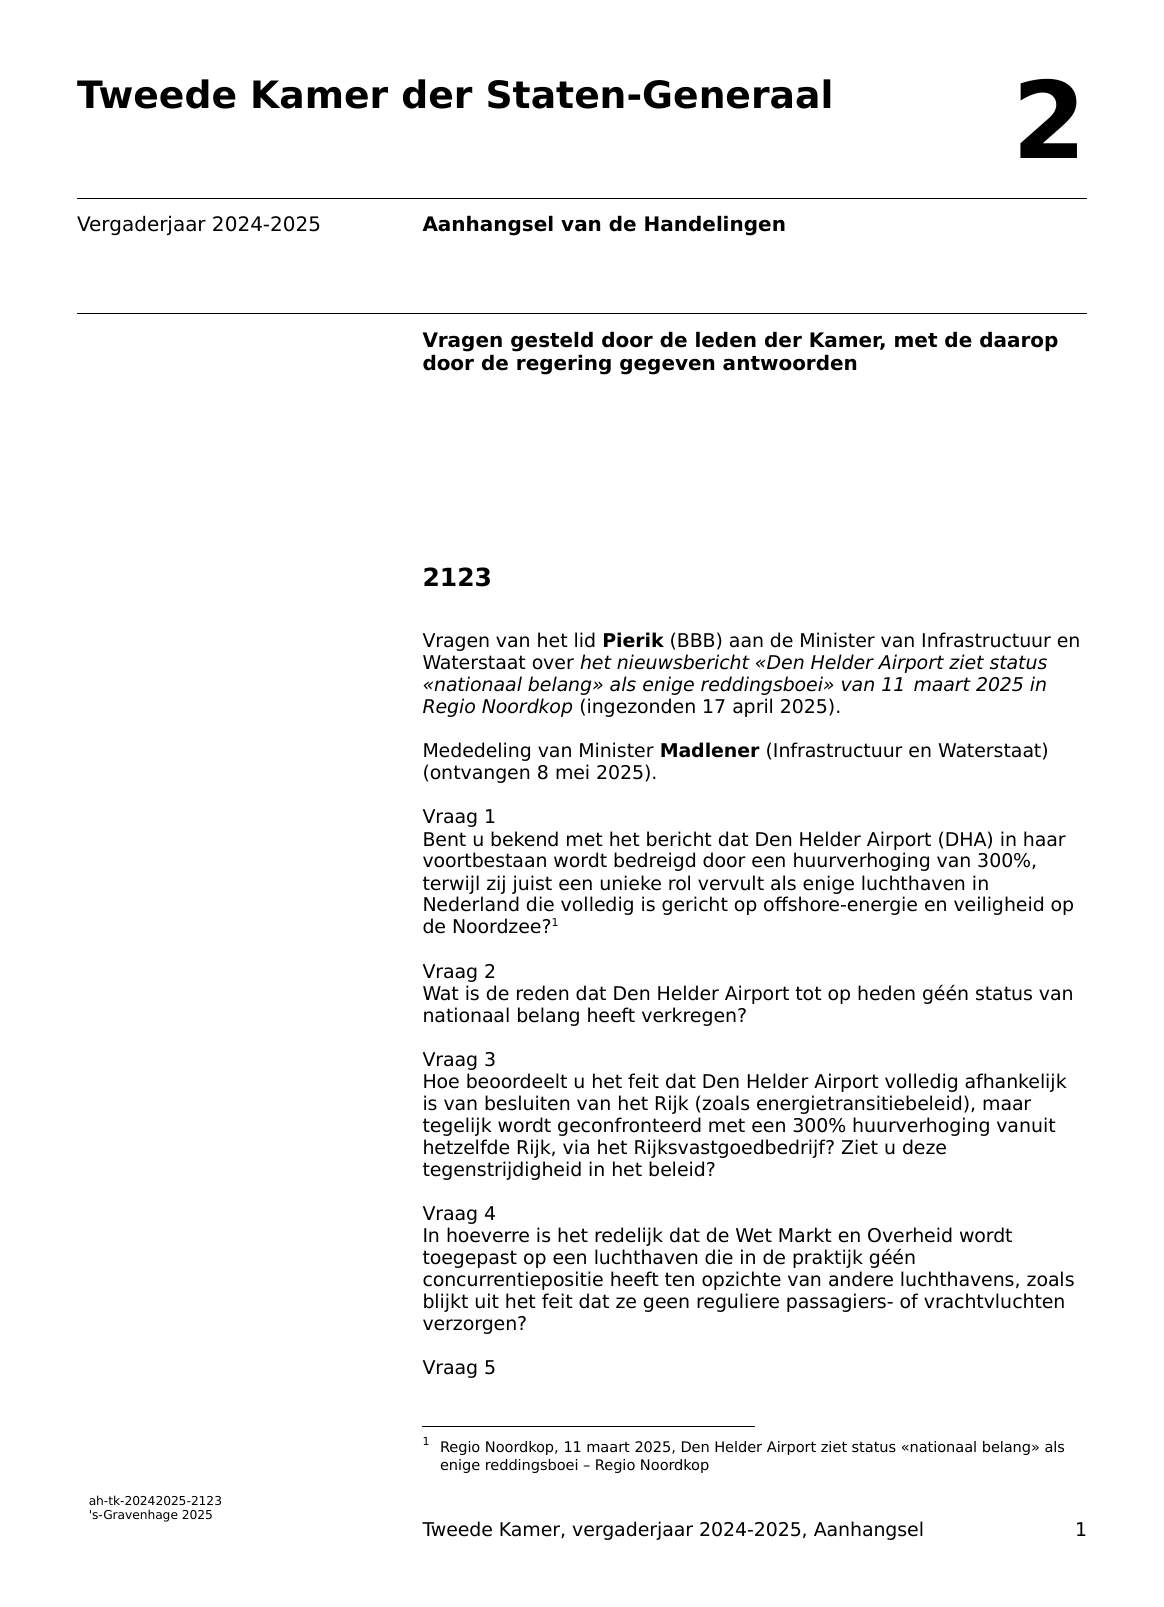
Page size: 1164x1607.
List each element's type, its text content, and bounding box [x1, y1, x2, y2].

text Vraag 3 [422, 1049, 1087, 1071]
text Mededeling van Minister Madlener (Infrastructuur en Waterstaat) (ontvangen 8 mei 2025). [422, 740, 1087, 784]
text In hoeverre is het redelijk dat de Wet Markt en Overheid wordt toegepast op een luchthaven die in de praktijk géén concurrentiepositie heeft ten opzichte van andere luchthavens, zoals blijkt uit het feit dat ze geen reguliere passagiers- of vrachtvluchten verzorgen? [422, 1225, 1087, 1334]
table_header Tweede Kamer der Staten-Generaal [77, 59, 886, 198]
text Vraag 1 [422, 806, 1087, 828]
text Vraag 2 [422, 961, 1087, 982]
table_cell Aanhangsel van de Handelingen [422, 199, 1087, 313]
table_cell [77, 314, 422, 375]
text 's-Gravenhage 2025 [88, 1508, 323, 1522]
table_cell Vergaderjaar 2024-2025 [77, 199, 422, 313]
table_cell Vragen gesteld door de leden der Kamer, met de daarop door de regering gegeven antwoorden [422, 314, 1087, 375]
text Hoe beoordeelt u het feit dat Den Helder Airport volledig afhankelijk is van besluiten van het Rijk (zoals energietransitiebeleid), maar tegelijk wordt geconfronteerd met een 300% huurverhoging vanuit hetzelfde Rijk, via het Rijksvastgoedbedrijf? Ziet u deze tegenstrijdigheid in het beleid? [422, 1071, 1087, 1181]
text Bent u bekend met het bericht dat Den Helder Airport (DHA) in haar voortbestaan wordt bedreigd door een huurverhoging van 300%, terwijl zij juist een unieke rol vervult als enige luchthaven in Nederland die volledig is gericht op offshore-energie en veiligheid op de Noordzee? [422, 828, 1087, 938]
text Vraag 5 [422, 1357, 1087, 1379]
text Vraag 4 [422, 1203, 1087, 1225]
text Regio Noordkop, 11 maart 2025, Den Helder Airport ziet status «nationaal belang» als enige reddingsboei – Regio Noordkop [422, 1435, 1087, 1474]
text ah-tk-20242025-2123 [88, 1494, 323, 1508]
table_header 2 [886, 59, 1087, 198]
text 2123 [422, 563, 1087, 592]
text Wat is de reden dat Den Helder Airport tot op heden géén status van nationaal belang heeft verkregen? [422, 982, 1087, 1026]
text Vragen van het lid Pierik (BBB) aan de Minister van Infrastructuur en Waterstaat over het nieuwsbericht «Den Helder Airport ziet status «nationaal belang» als enige reddingsboei» van 11 maart 2025 in Regio Noordkop (ingezonden 17 april 2025). [422, 630, 1087, 718]
